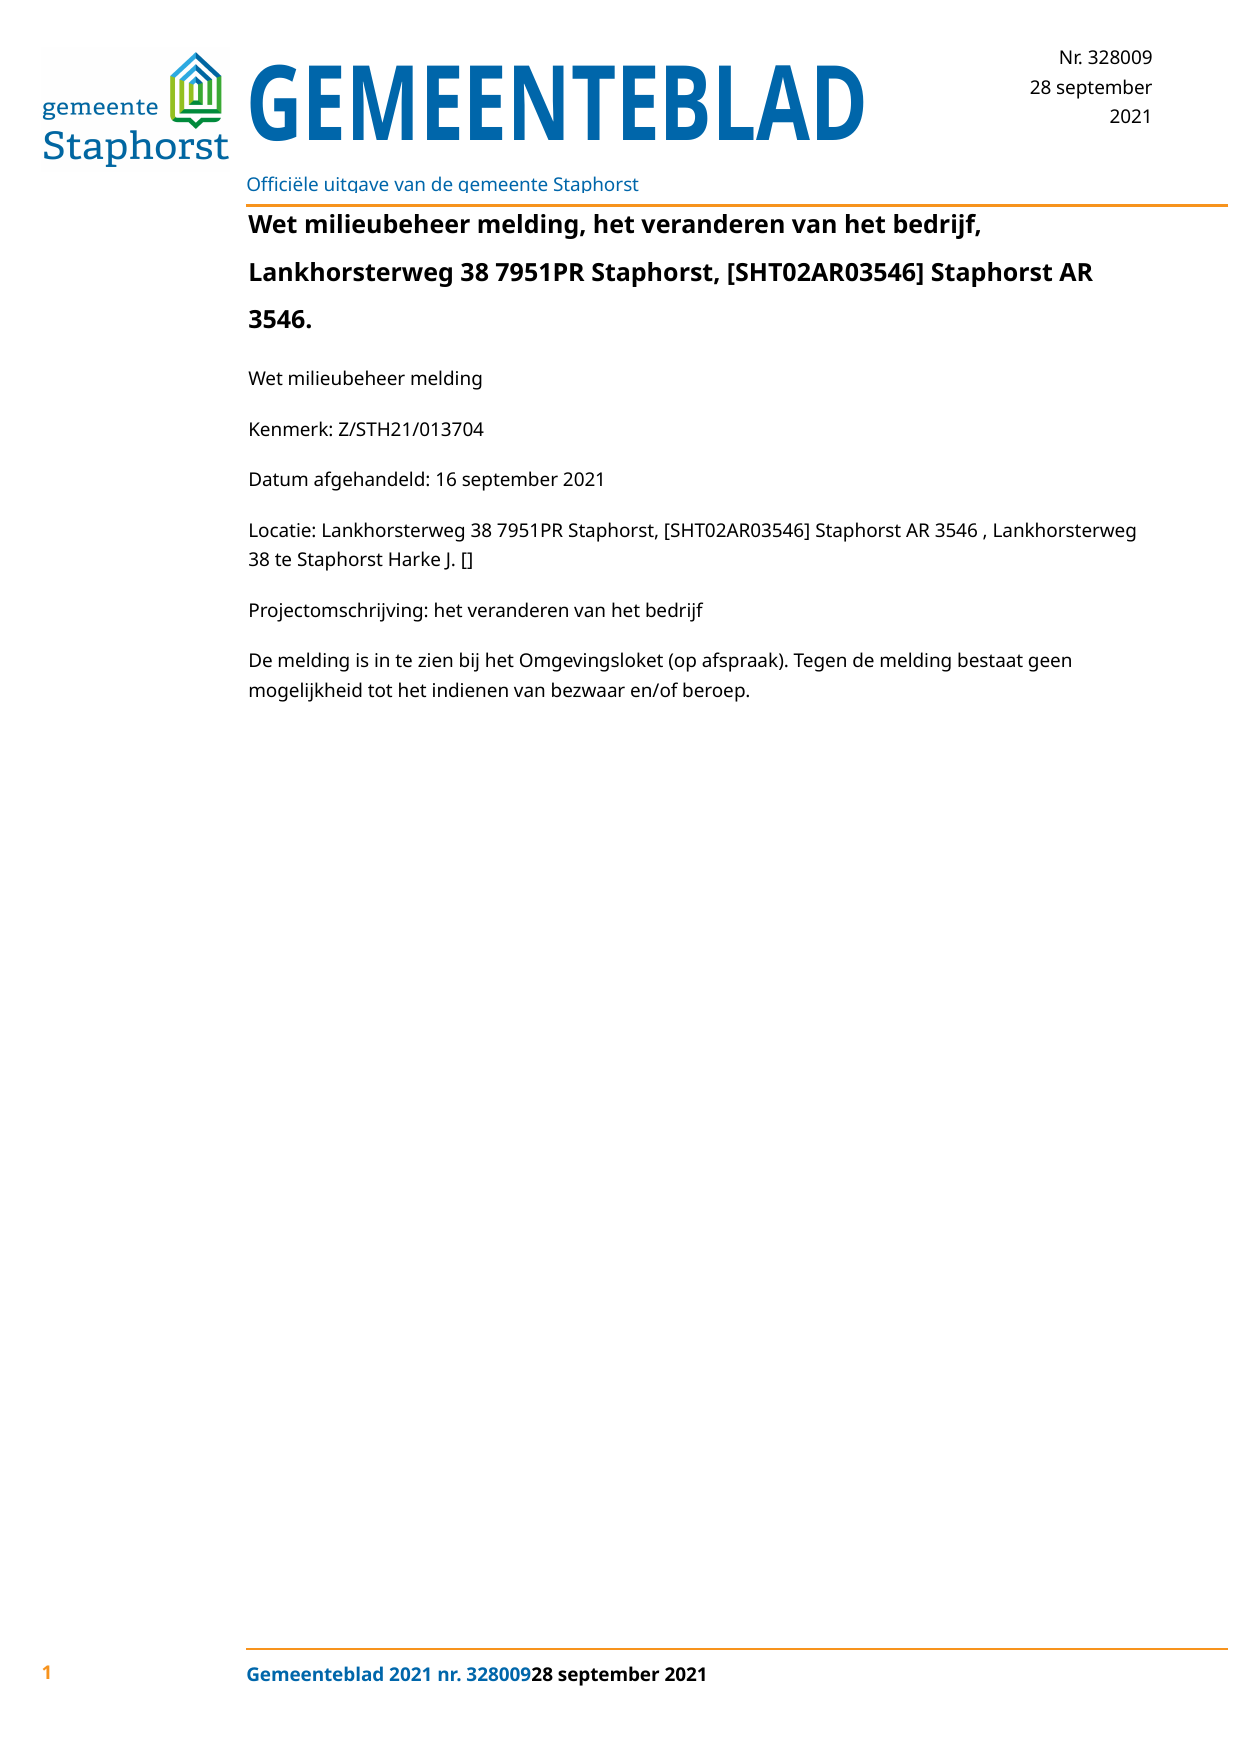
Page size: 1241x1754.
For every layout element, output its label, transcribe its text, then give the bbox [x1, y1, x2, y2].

text Projectomschrijving: het veranderen van het bedrijf [248, 597, 1152, 622]
text Locatie: Lankhorsterweg 38 7951PR Staphorst, [SHT02AR03546] Staphorst AR 3546 , Lankhorsterweg 38 te Staphorst Harke J. [] [248, 517, 1152, 572]
text Kenmerk: Z/STH21/013704 [248, 416, 1152, 442]
text De melding is in te zien bij het Omgevingsloket (op afspraak). Tegen de melding bestaat geen mogelijkheid tot het indienen van bezwaar en/of beroep. [248, 647, 1152, 702]
text Wet milieubeheer melding, het veranderen van het bedrijf, Lankhorsterweg 38 7951PR Staphorst, [SHT02AR03546] Staphorst AR 3546. [248, 207, 1152, 336]
picture [41, 47, 231, 172]
text Datum afgehandeld: 16 september 2021 [248, 466, 1152, 492]
text Wet milieubeheer melding [248, 366, 1152, 391]
